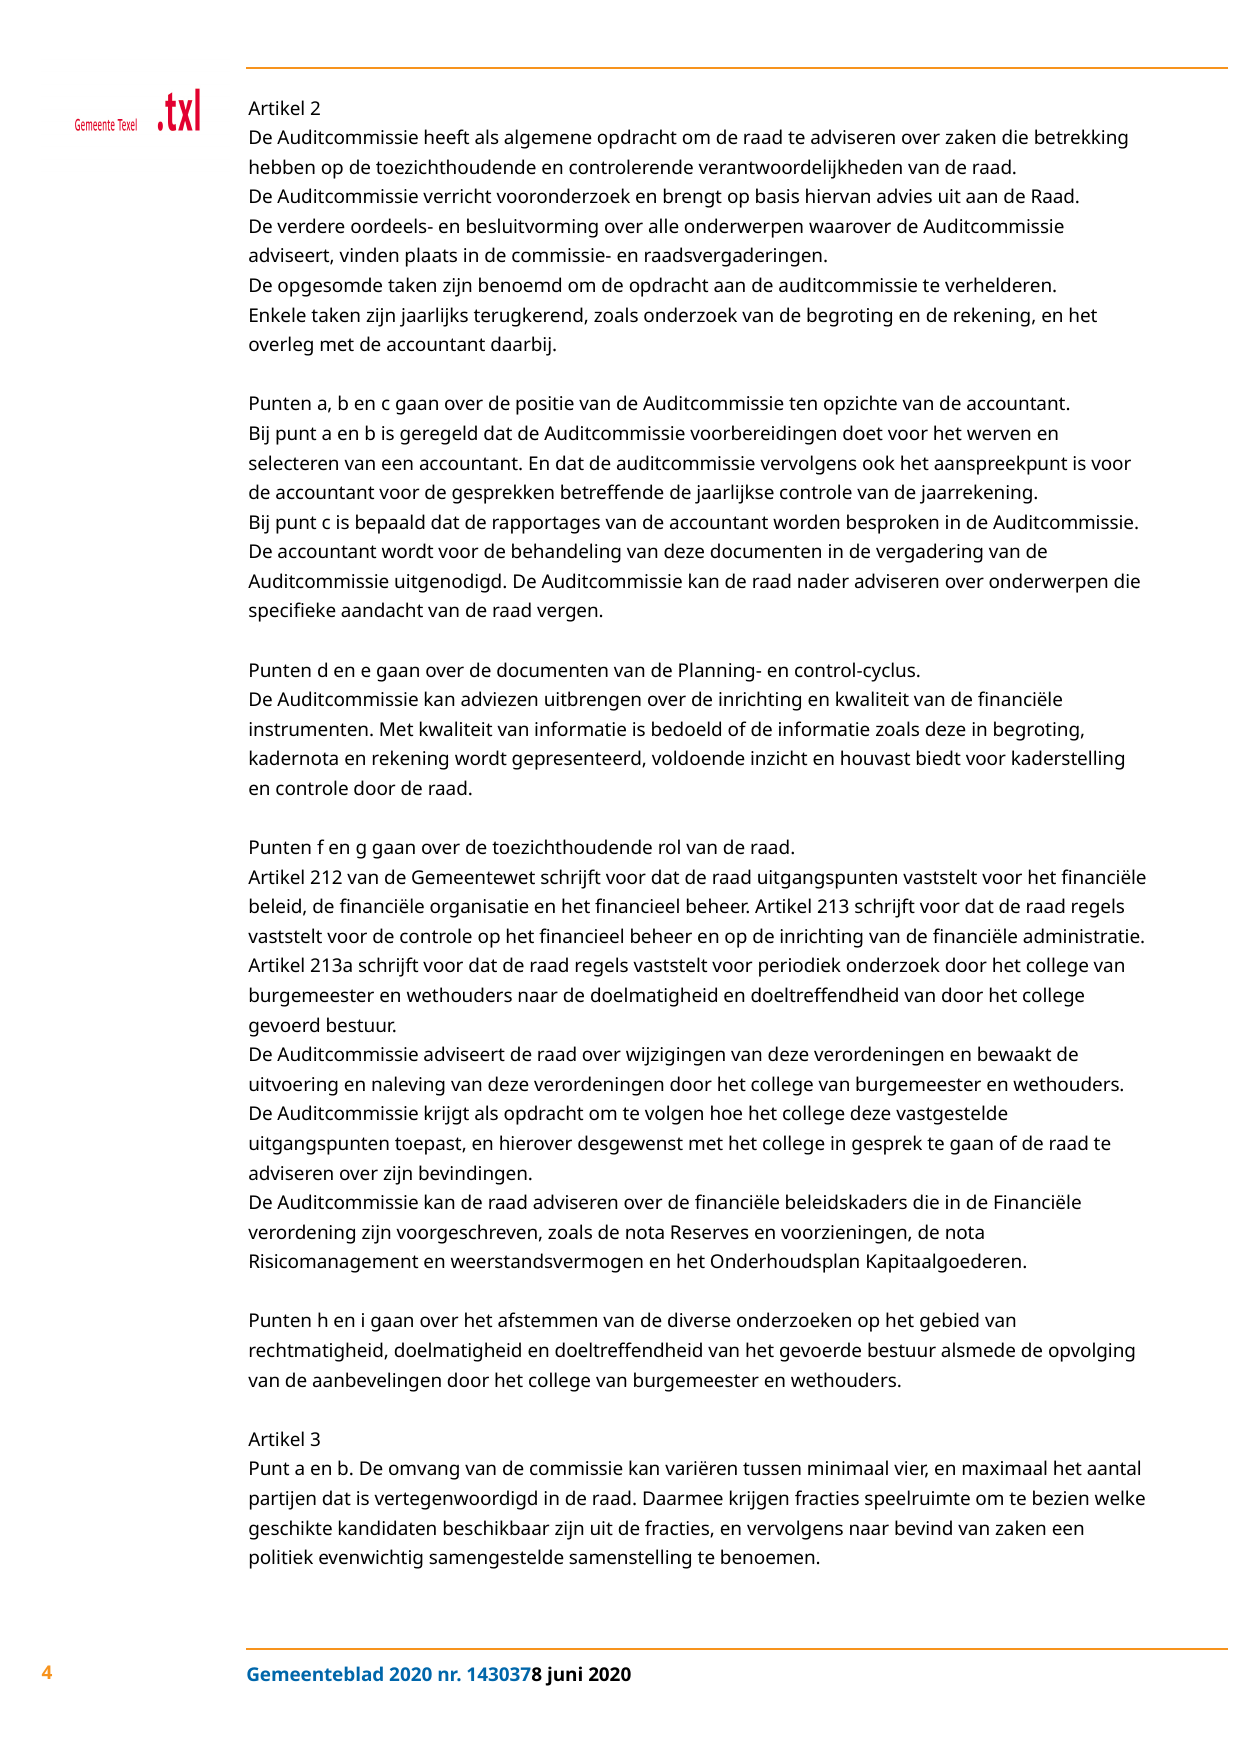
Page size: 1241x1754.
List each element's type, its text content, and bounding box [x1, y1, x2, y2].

text De Auditcommissie heeft als algemene opdracht om de raad te adviseren over zaken die betrekking hebben op de toezichthoudende en controlerende verantwoordelijkheden van de raad. [248, 124, 1152, 180]
text De Auditcommissie verricht vooronderzoek en brengt op basis hiervan advies uit aan de Raad. [248, 183, 1152, 209]
text Bij punt c is bepaald dat de rapportages van de accountant worden besproken in de Auditcommissie. [248, 509, 1152, 535]
text De Auditcommissie adviseert de raad over wijzigingen van deze verordeningen en bewaakt de uitvoering en naleving van deze verordeningen door het college van burgemeester en wethouders. [248, 1041, 1152, 1097]
text Punten d en e gaan over de documenten van de Planning- en control-cyclus. [248, 657, 1152, 683]
picture [41, 47, 231, 172]
text Bij punt a en b is geregeld dat de Auditcommissie voorbereidingen doet voor het werven en selecteren van een accountant. En dat de auditcommissie vervolgens ook het aanspreekpunt is voor de accountant voor de gesprekken betreffende de jaarlijkse controle van de jaarrekening. [248, 420, 1152, 505]
text De Auditcommissie krijgt als opdracht om te volgen hoe het college deze vastgestelde uitgangspunten toepast, en hierover desgewenst met het college in gesprek te gaan of de raad te adviseren over zijn bevindingen. [248, 1101, 1152, 1186]
text Punten h en i gaan over het afstemmen van de diverse onderzoeken op het gebied van rechtmatigheid, doelmatigheid en doeltreffendheid van het gevoerde bestuur alsmede de opvolging van de aanbevelingen door het college van burgemeester en wethouders. [248, 1308, 1152, 1393]
text De Auditcommissie kan adviezen uitbrengen over de inrichting en kwaliteit van de financiële instrumenten. Met kwaliteit van informatie is bedoeld of de informatie zoals deze in begroting, kadernota en rekening wordt gepresenteerd, voldoende inzicht en houvast biedt voor kaderstelling en controle door de raad. [248, 686, 1152, 801]
text Enkele taken zijn jaarlijks terugkerend, zoals onderzoek van de begroting en de rekening, en het overleg met de accountant daarbij. [248, 302, 1152, 357]
text De verdere oordeels- en besluitvorming over alle onderwerpen waarover de Auditcommissie adviseert, vinden plaats in de commissie- en raadsvergaderingen. [248, 213, 1152, 268]
text Artikel 2 [248, 95, 1152, 121]
text Artikel 213a schrijft voor dat de raad regels vaststelt voor periodiek onderzoek door het college van burgemeester en wethouders naar de doelmatigheid en doeltreffendheid van door het college gevoerd bestuur. [248, 953, 1152, 1038]
text De accountant wordt voor de behandeling van deze documenten in de vergadering van de Auditcommissie uitgenodigd. De Auditcommissie kan de raad nader adviseren over onderwerpen die specifieke aandacht van de raad vergen. [248, 538, 1152, 623]
text De opgesomde taken zijn benoemd om de opdracht aan de auditcommissie te verhelderen. [248, 272, 1152, 298]
text Artikel 3 [248, 1426, 1152, 1452]
text De Auditcommissie kan de raad adviseren over de financiële beleidskaders die in de Financiële verordening zijn voorgeschreven, zoals de nota Reserves en voorzieningen, de nota Risicomanagement en weerstandsvermogen en het Onderhoudsplan Kapitaalgoederen. [248, 1189, 1152, 1274]
text Punten a, b en c gaan over de positie van de Auditcommissie ten opzichte van de accountant. [248, 391, 1152, 416]
text Punt a en b. De omvang van de commissie kan variëren tussen minimaal vier, en maximaal het aantal partijen dat is vertegenwoordigd in de raad. Daarmee krijgen fracties speelruimte om te bezien welke geschikte kandidaten beschikbaar zijn uit de fracties, en vervolgens naar bevind van zaken een politiek evenwichtig samengestelde samenstelling te benoemen. [248, 1456, 1152, 1570]
text Punten f en g gaan over de toezichthoudende rol van de raad. [248, 834, 1152, 860]
text Artikel 212 van de Gemeentewet schrijft voor dat de raad uitgangspunten vaststelt voor het financiële beleid, de financiële organisatie en het financieel beheer. Artikel 213 schrijft voor dat de raad regels vaststelt voor de controle op het financieel beheer en op de inrichting van de financiële administratie. [248, 864, 1152, 949]
